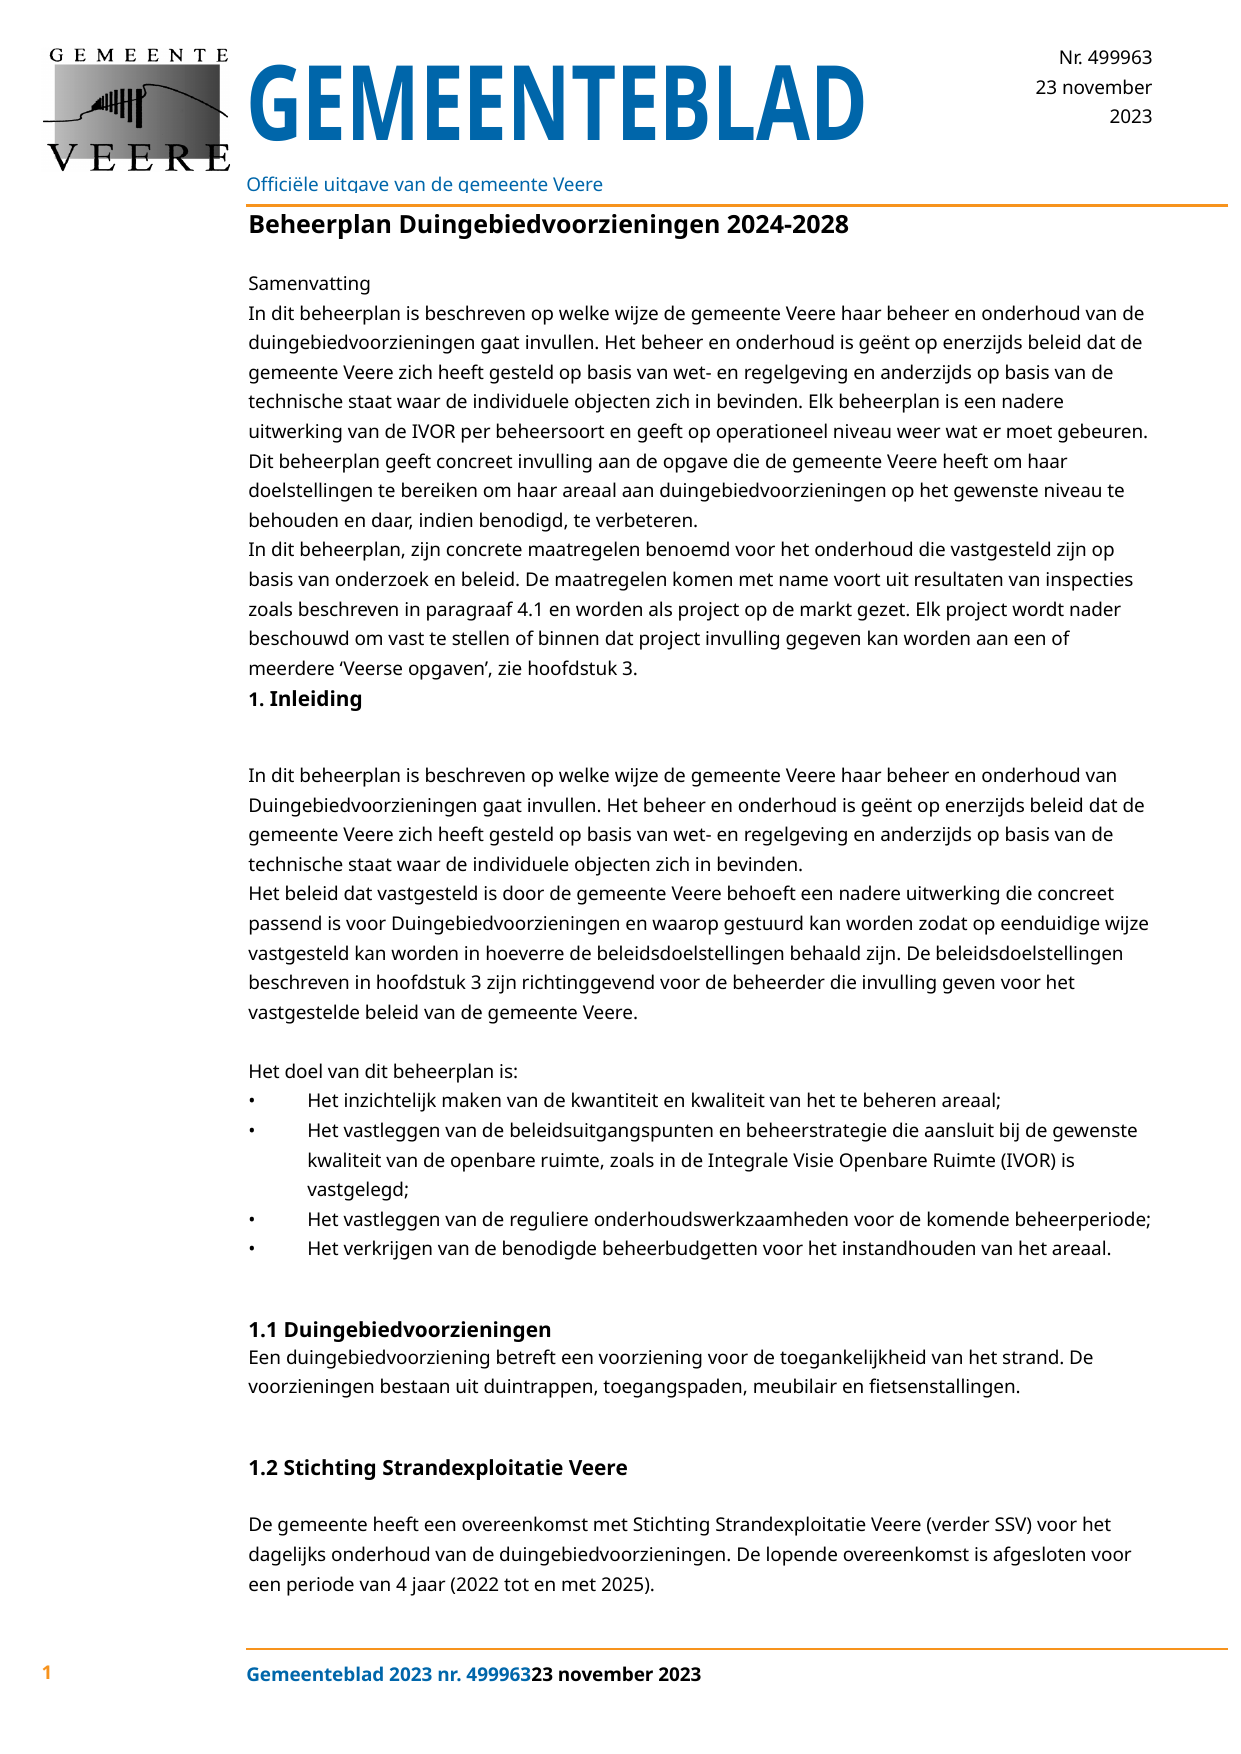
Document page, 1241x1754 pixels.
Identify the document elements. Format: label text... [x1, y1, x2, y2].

list Het vastleggen van de reguliere onderhoudswerkzaamheden voor de komende beheerperiode; [248, 1206, 1152, 1232]
text In dit beheerplan is beschreven op welke wijze de gemeente Veere haar beheer en onderhoud van de duingebiedvoorzieningen gaat invullen. Het beheer en onderhoud is geënt op enerzijds beleid dat de gemeente Veere zich heeft gesteld op basis van wet- en regelgeving en anderzijds op basis van de technische staat waar de individuele objecten zich in bevinden. Elk beheerplan is een nadere uitwerking van de IVOR per beheersoort en geeft op operationeel niveau weer wat er moet gebeuren. Dit beheerplan geeft concreet invulling aan de opgave die de gemeente Veere heeft om haar doelstellingen te bereiken om haar areaal aan duingebiedvoorzieningen op het gewenste niveau te behouden en daar, indien benodigd, te verbeteren. [248, 300, 1152, 533]
picture [41, 47, 231, 172]
list Het vastleggen van de beleidsuitgangspunten en beheerstrategie die aansluit bij de gewenste kwaliteit van de openbare ruimte, zoals in de Integrale Visie Openbare Ruimte (IVOR) is vastgelegd; [248, 1117, 1152, 1202]
text De gemeente heeft een overeenkomst met Stichting Strandexploitatie Veere (verder SSV) voor het dagelijks onderhoud van de duingebiedvoorzieningen. De lopende overeenkomst is afgesloten voor een periode van 4 jaar (2022 tot en met 2025). [248, 1512, 1152, 1596]
text Het doel van dit beheerplan is: [248, 1058, 1152, 1084]
text 1. Inleiding [248, 684, 1152, 713]
text Het beleid dat vastgesteld is door de gemeente Veere behoeft een nadere uitwerking die concreet passend is voor Duingebiedvoorzieningen en waarop gestuurd kan worden zodat op eenduidige wijze vastgesteld kan worden in hoeverre de beleidsdoelstellingen behaald zijn. De beleidsdoelstellingen beschreven in hoofdstuk 3 zijn richtinggevend voor de beheerder die invulling geven voor het vastgestelde beleid van de gemeente Veere. [248, 881, 1152, 1024]
text In dit beheerplan is beschreven op welke wijze de gemeente Veere haar beheer en onderhoud van Duingebiedvoorzieningen gaat invullen. Het beheer en onderhoud is geënt op enerzijds beleid dat de gemeente Veere zich heeft gesteld op basis van wet- en regelgeving en anderzijds op basis van de technische staat waar de individuele objecten zich in bevinden. [248, 762, 1152, 877]
text Beheerplan Duingebiedvoorzieningen 2024-2028 [248, 207, 1152, 241]
text Een duingebiedvoorziening betreft een voorziening voor de toegankelijkheid van het strand. De voorzieningen bestaan uit duintrappen, toegangspaden, meubilair en fietsenstallingen. [248, 1344, 1152, 1399]
text Samenvatting [248, 270, 1152, 296]
list Het verkrijgen van de benodigde beheerbudgetten voor het instandhouden van het areaal. [248, 1236, 1152, 1261]
text 1.1 Duingebiedvoorzieningen [248, 1316, 1152, 1344]
list Het inzichtelijk maken van de kwantiteit en kwaliteit van het te beheren areaal; [248, 1088, 1152, 1113]
text In dit beheerplan, zijn concrete maatregelen benoemd voor het onderhoud die vastgesteld zijn op basis van onderzoek en beleid. De maatregelen komen met name voort uit resultaten van inspecties zoals beschreven in paragraaf 4.1 en worden als project op de markt gezet. Elk project wordt nader beschouwd om vast te stellen of binnen dat project invulling gegeven kan worden aan een of meerdere ‘Veerse opgaven’, zie hoofdstuk 3. [248, 537, 1152, 681]
text 1.2 Stichting Strandexploitatie Veere [248, 1453, 1152, 1482]
